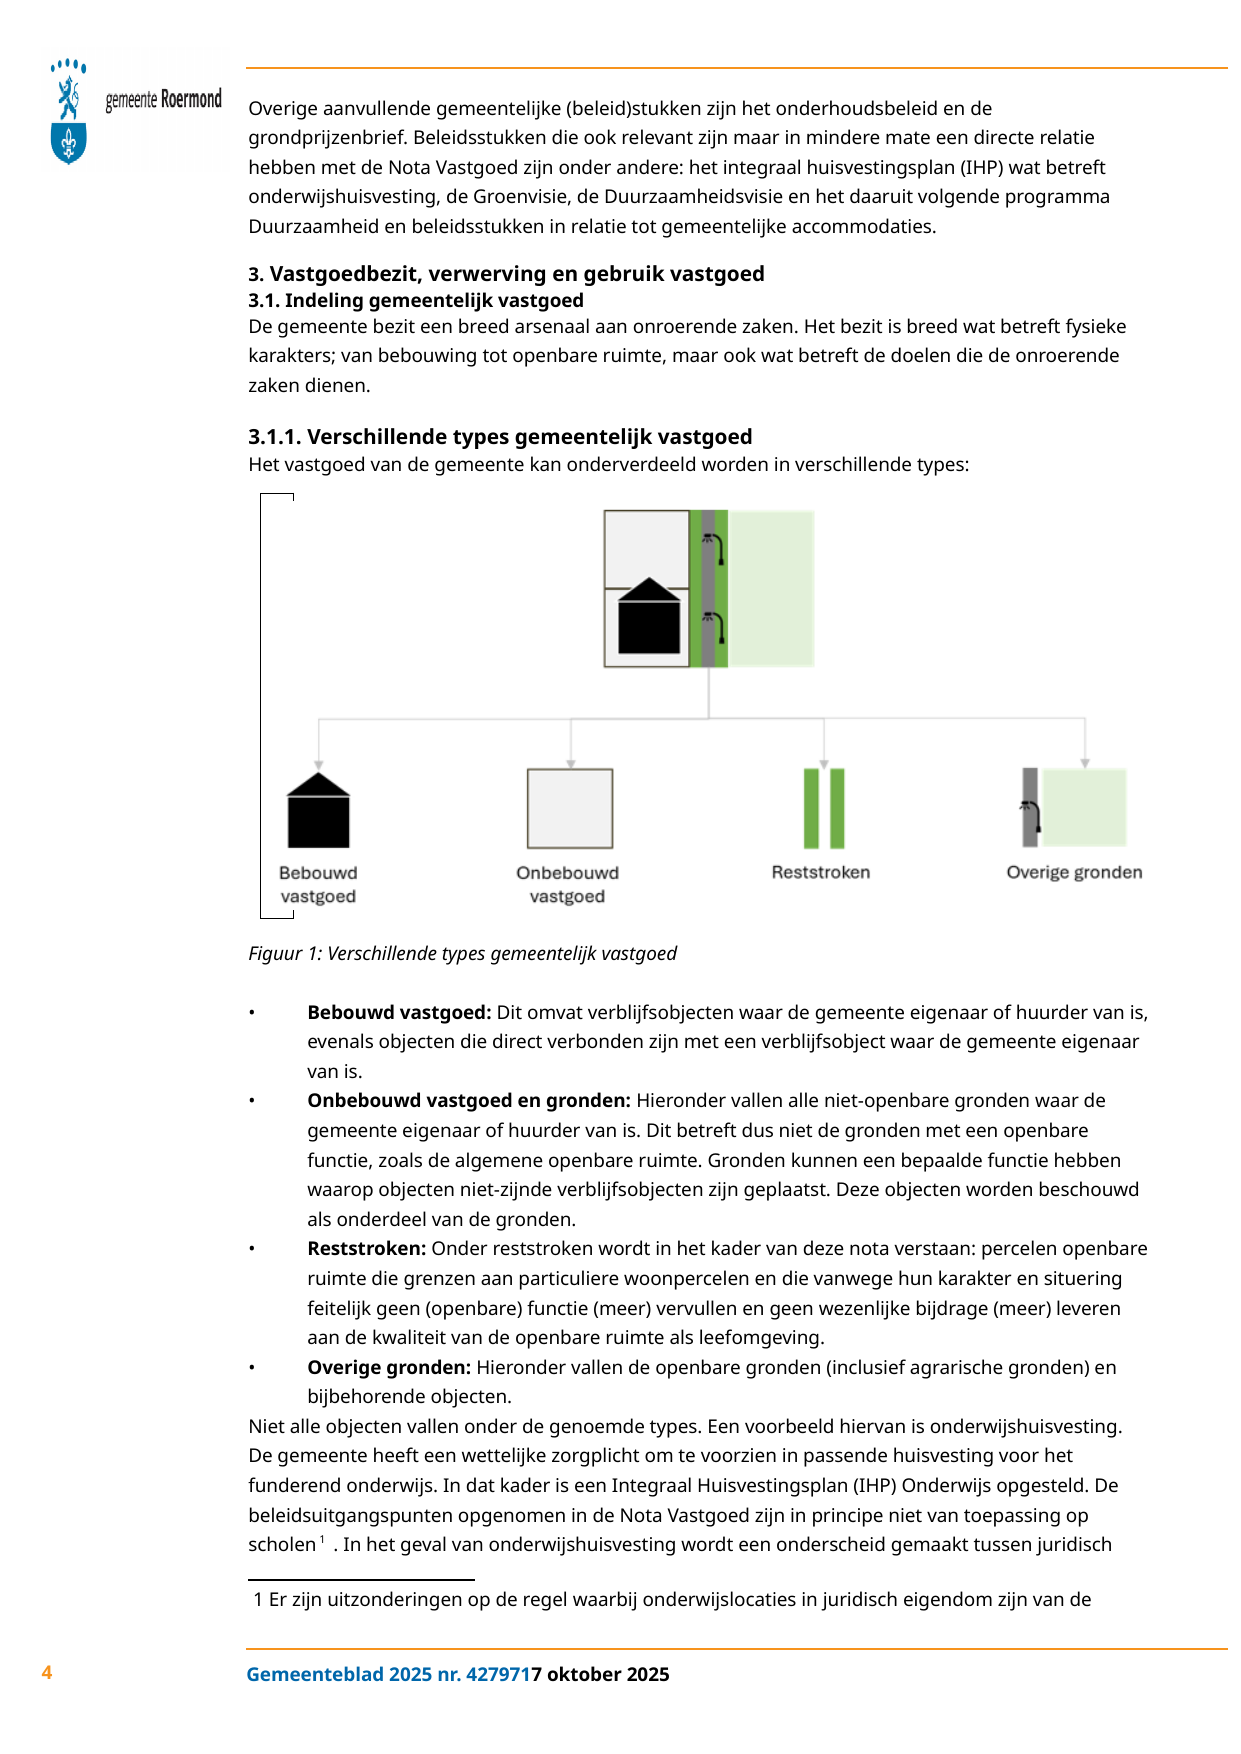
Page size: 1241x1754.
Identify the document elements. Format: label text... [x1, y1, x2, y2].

text 3.1. Indeling gemeentelijk vastgoed [248, 287, 1152, 313]
text 3.1.1. Verschillende types gemeentelijk vastgoed [248, 422, 1152, 451]
text Het vastgoed van de gemeente kan onderverdeeld worden in verschillende types: [248, 451, 1152, 477]
list Overige gronden: Hieronder vallen de openbare gronden (inclusief agrarische gronden) en bijbehorende objecten. [248, 1354, 1152, 1409]
text Niet alle objecten vallen onder de genoemde types. Een voorbeeld hiervan is onderwijshuisvesting. De gemeente heeft een wettelijke zorgplicht om te voorzien in passende huisvesting voor het funderend onderwijs. In dat kader is een Integraal Huisvestingsplan (IHP) Onderwijs opgesteld. De beleidsuitgangspunten opgenomen in de Nota Vastgoed zijn in principe niet van toepassing op scholen . In het geval van onderwijshuisvesting wordt een onderscheid gemaakt tussen juridisch [248, 1413, 1152, 1557]
list Bebouwd vastgoed: Dit omvat verblijfsobjecten waar de gemeente eigenaar of huurder van is, evenals objecten die direct verbonden zijn met een verblijfsobject waar de gemeente eigenaar van is. [248, 999, 1152, 1084]
picture [268, 501, 1155, 910]
text Er zijn uitzonderingen op de regel waarbij onderwijslocaties in juridisch eigendom zijn van de [248, 1586, 1152, 1612]
text Figuur 1: Verschillende types gemeentelijk vastgoed [248, 940, 1152, 965]
list Onbebouwd vastgoed en gronden: Hieronder vallen alle niet-openbare gronden waar de gemeente eigenaar of huurder van is. Dit betreft dus niet de gronden met een openbare functie, zoals de algemene openbare ruimte. Gronden kunnen een bepaalde functie hebben waarop objecten niet-zijnde verblijfsobjecten zijn geplaatst. Deze objecten worden beschouwd als onderdeel van de gronden. [248, 1088, 1152, 1232]
picture [41, 47, 231, 172]
text 3. Vastgoedbezit, verwerving en gebruik vastgoed [248, 259, 1152, 287]
list Reststroken: Onder reststroken wordt in het kader van deze nota verstaan: percelen openbare ruimte die grenzen aan particuliere woonpercelen en die vanwege hun karakter en situering feitelijk geen (openbare) functie (meer) vervullen en geen wezenlijke bijdrage (meer) leveren aan de kwaliteit van de openbare ruimte als leefomgeving. [248, 1236, 1152, 1350]
text De gemeente bezit een breed arsenaal aan onroerende zaken. Het bezit is breed wat betreft fysieke karakters; van bebouwing tot openbare ruimte, maar ook wat betreft de doelen die de onroerende zaken dienen. [248, 313, 1152, 398]
text Overige aanvullende gemeentelijke (beleid)stukken zijn het onderhoudsbeleid en de grondprijzenbrief. Beleidsstukken die ook relevant zijn maar in mindere mate een directe relatie hebben met de Nota Vastgoed zijn onder andere: het integraal huisvestingsplan (IHP) wat betreft onderwijshuisvesting, de Groenvisie, de Duurzaamheidsvisie en het daaruit volgende programma Duurzaamheid en beleidsstukken in relatie tot gemeentelijke accommodaties. [248, 95, 1152, 239]
